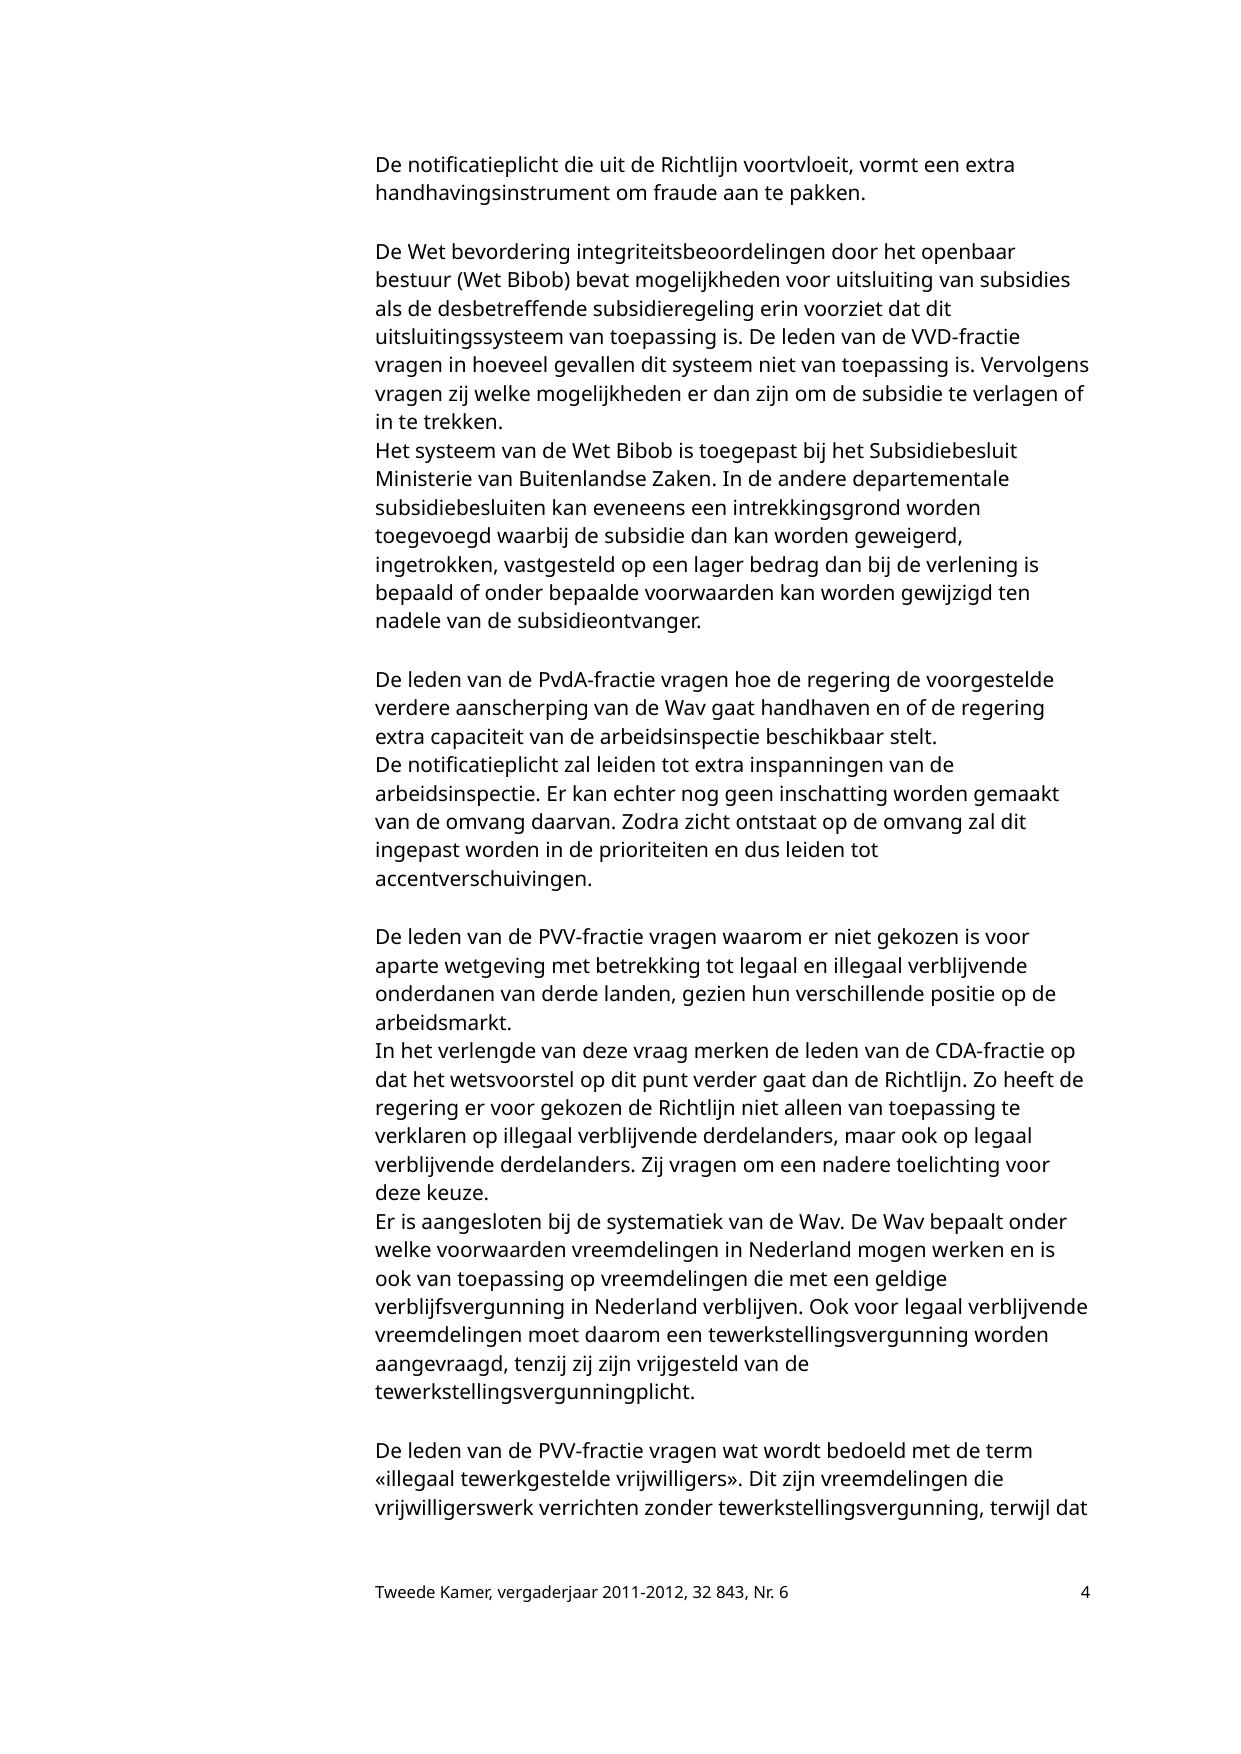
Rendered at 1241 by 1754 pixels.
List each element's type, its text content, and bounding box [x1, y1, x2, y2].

text De leden van de PVV-fractie vragen waarom er niet gekozen is voor aparte wetgeving met betrekking tot legaal en illegaal verblijvende onderdanen van derde landen, gezien hun verschillende positie op de arbeidsmarkt. [375, 922, 1090, 1036]
text De notificatieplicht zal leiden tot extra inspanningen van de arbeidsinspectie. Er kan echter nog geen inschatting worden gemaakt van de omvang daarvan. Zodra zicht ontstaat op de omvang zal dit ingepast worden in de prioriteiten en dus leiden tot accentverschuivingen. [375, 750, 1090, 892]
text De leden van de PvdA-fractie vragen hoe de regering de voorgestelde verdere aanscherping van de Wav gaat handhaven en of de regering extra capaciteit van de arbeidsinspectie beschikbaar stelt. [375, 665, 1090, 750]
text De Wet bevordering integriteitsbeoordelingen door het openbaar bestuur (Wet Bibob) bevat mogelijkheden voor uitsluiting van subsidies als de desbetreffende subsidieregeling erin voorziet dat dit uitsluitingssysteem van toepassing is. De leden van de VVD-fractie vragen in hoeveel gevallen dit systeem niet van toepassing is. Vervolgens vragen zij welke mogelijkheden er dan zijn om de subsidie te verlagen of in te trekken. [375, 237, 1090, 436]
text Er is aangesloten bij de systematiek van de Wav. De Wav bepaalt onder welke voorwaarden vreemdelingen in Nederland mogen werken en is ook van toepassing op vreemdelingen die met een geldige verblijfsvergunning in Nederland verblijven. Ook voor legaal verblijvende vreemdelingen moet daarom een tewerkstellingsvergunning worden aangevraagd, tenzij zij zijn vrijgesteld van de tewerkstellingsvergunningplicht. [375, 1207, 1090, 1406]
text De leden van de PVV-fractie vragen wat wordt bedoeld met de term «illegaal tewerkgestelde vrijwilligers». Dit zijn vreemdelingen die vrijwilligerswerk verrichten zonder tewerkstellingsvergunning, terwijl dat [375, 1436, 1090, 1521]
text De notificatieplicht die uit de Richtlijn voortvloeit, vormt een extra handhavingsinstrument om fraude aan te pakken. [375, 150, 1090, 207]
text In het verlengde van deze vraag merken de leden van de CDA-fractie op dat het wetsvoorstel op dit punt verder gaat dan de Richtlijn. Zo heeft de regering er voor gekozen de Richtlijn niet alleen van toepassing te verklaren op illegaal verblijvende derdelanders, maar ook op legaal verblijvende derdelanders. Zij vragen om een nadere toelichting voor deze keuze. [375, 1036, 1090, 1207]
text Het systeem van de Wet Bibob is toegepast bij het Subsidiebesluit Ministerie van Buitenlandse Zaken. In de andere departementale subsidiebesluiten kan eveneens een intrekkingsgrond worden toegevoegd waarbij de subsidie dan kan worden geweigerd, ingetrokken, vastgesteld op een lager bedrag dan bij de verlening is bepaald of onder bepaalde voorwaarden kan worden gewijzigd ten nadele van de subsidieontvanger. [375, 436, 1090, 635]
